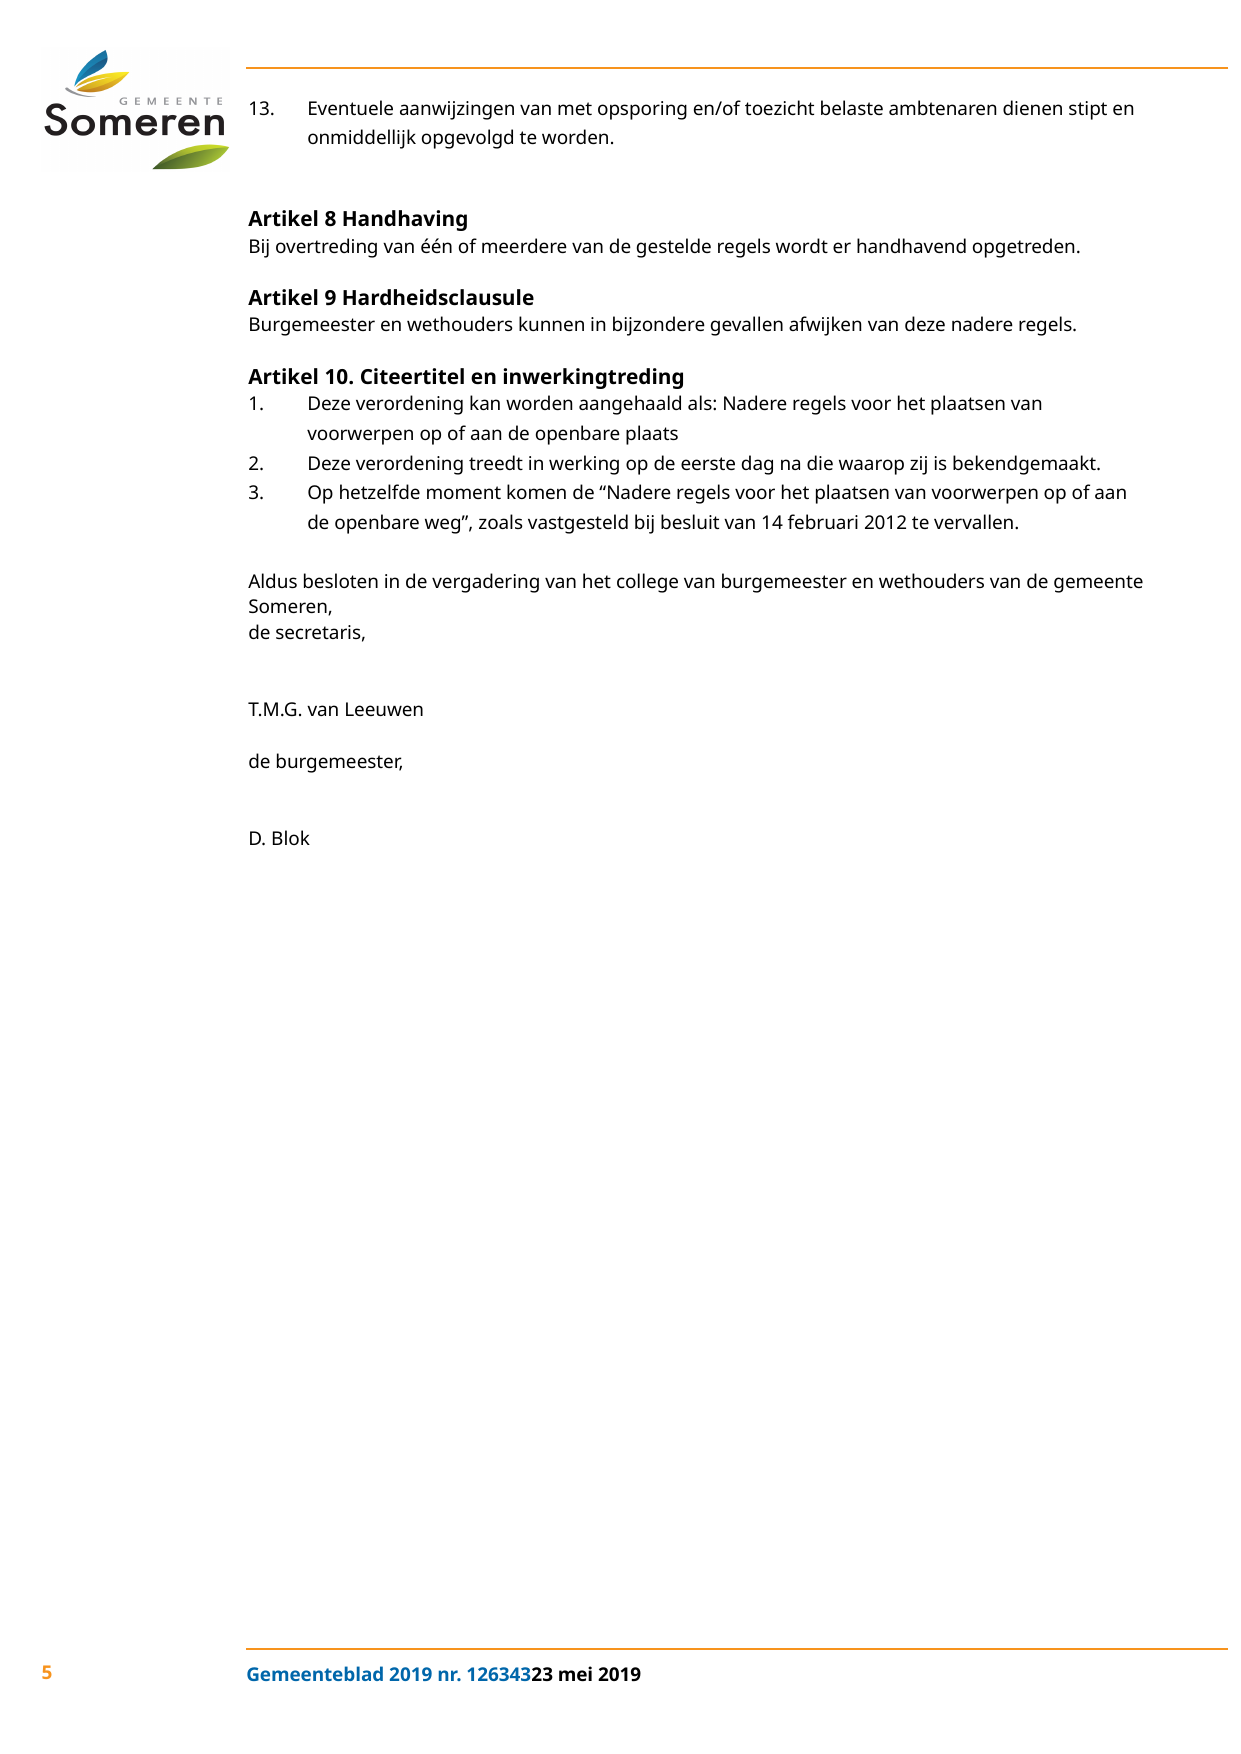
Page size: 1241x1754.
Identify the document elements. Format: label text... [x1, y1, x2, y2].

list Deze verordening kan worden aangehaald als: Nadere regels voor het plaatsen van voorwerpen op of aan de openbare plaats [248, 391, 1152, 446]
picture [41, 47, 231, 172]
text Artikel 9 Hardheidsclausule [248, 283, 1152, 312]
list Op hetzelfde moment komen de “Nadere regels voor het plaatsen van voorwerpen op of aan de openbare weg”, zoals vastgesteld bij besluit van 14 februari 2012 te vervallen. [248, 479, 1152, 534]
text D. Blok [248, 825, 1152, 851]
text Artikel 8 Handhaving [248, 204, 1152, 233]
text de burgemeester, [248, 748, 1152, 774]
text Burgemeester en wethouders kunnen in bijzondere gevallen afwijken van deze nadere regels. [248, 312, 1152, 337]
text Aldus besloten in de vergadering van het college van burgemeester en wethouders van de gemeente Someren, [248, 568, 1152, 619]
list Eventuele aanwijzingen van met opsporing en/of toezicht belaste ambtenaren dienen stipt en onmiddellijk opgevolgd te worden. [248, 95, 1152, 150]
text Bij overtreding van één of meerdere van de gestelde regels wordt er handhavend opgetreden. [248, 233, 1152, 258]
list Deze verordening treedt in werking op de eerste dag na die waarop zij is bekendgemaakt. [248, 450, 1152, 475]
text Artikel 10. Citeertitel en inwerkingtreding [248, 362, 1152, 391]
text de secretaris, [248, 619, 1152, 645]
text T.M.G. van Leeuwen [248, 697, 1152, 722]
